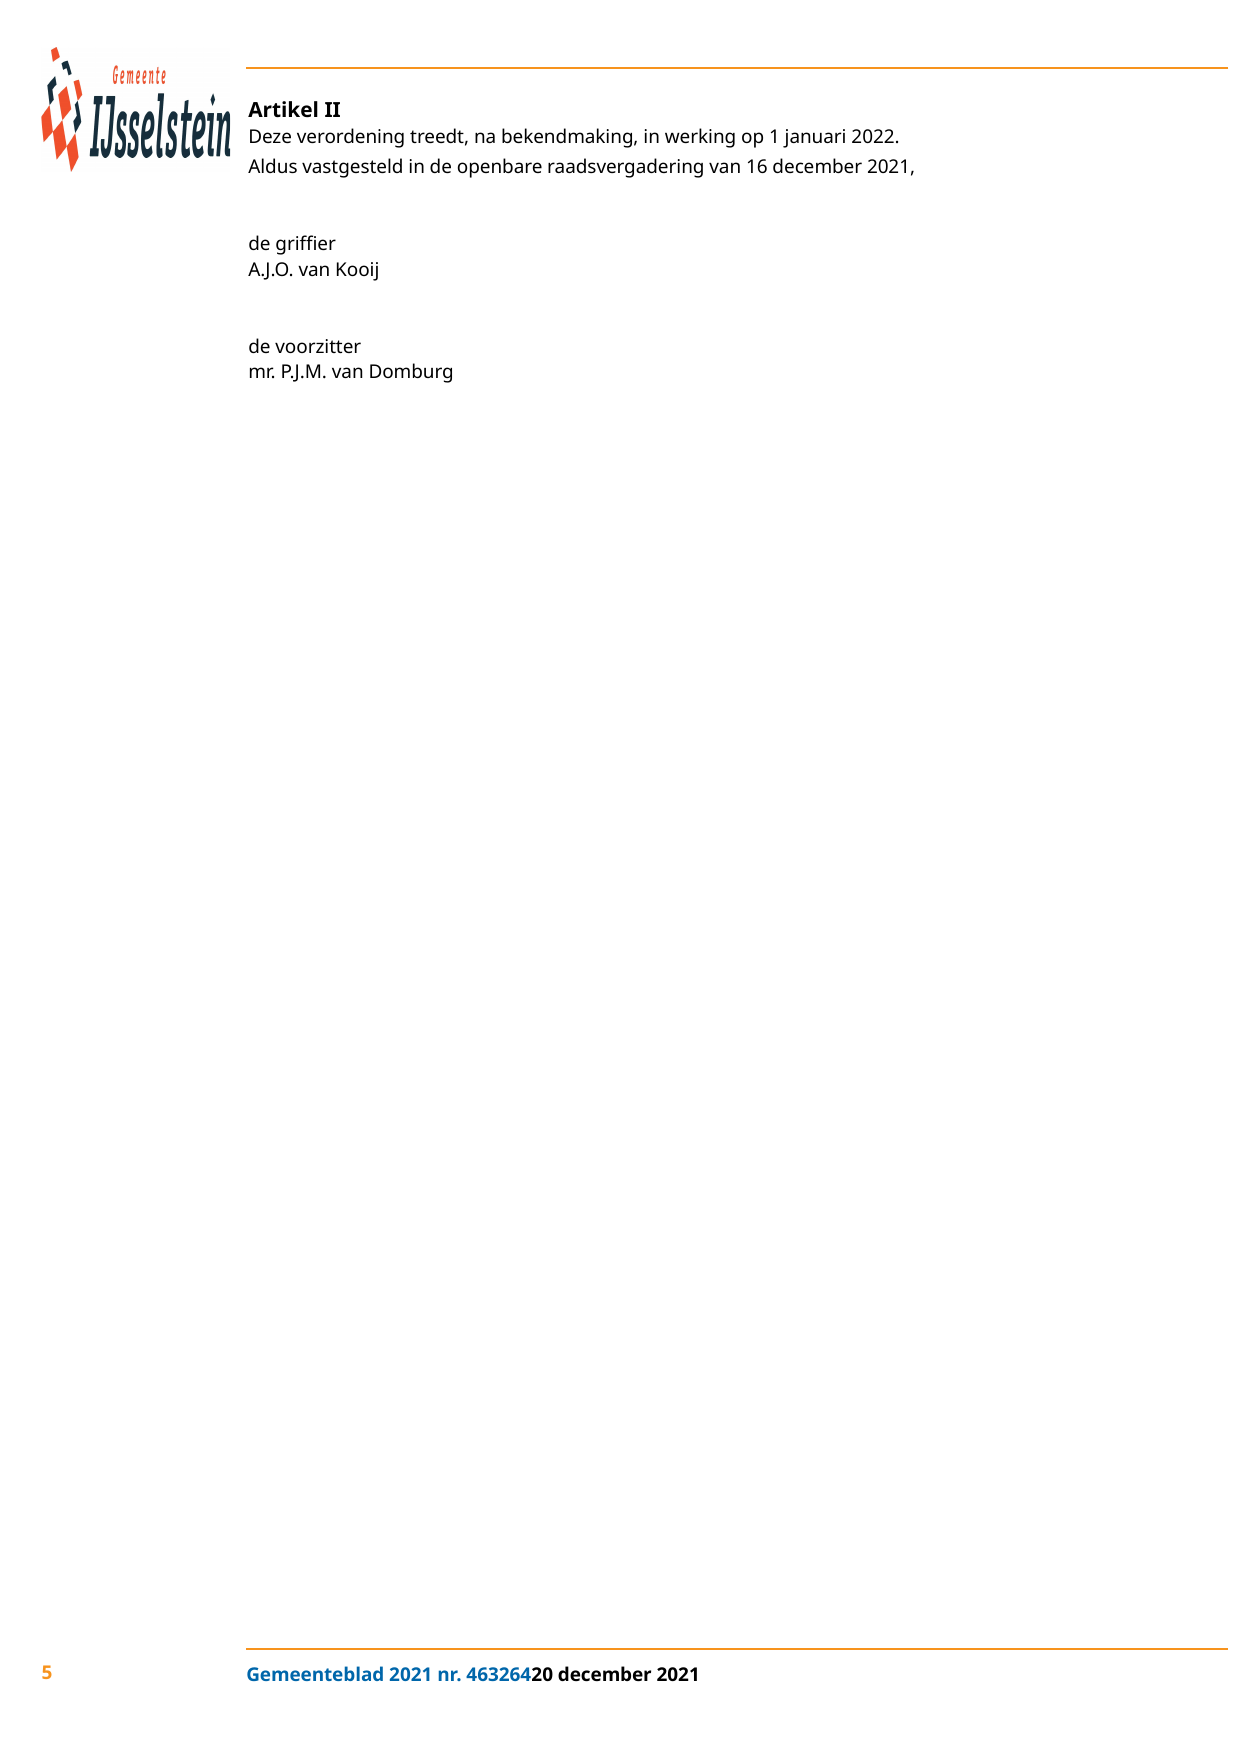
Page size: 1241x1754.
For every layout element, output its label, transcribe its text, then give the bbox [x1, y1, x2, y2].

text de griffier [248, 230, 1152, 256]
text de voorzitter [248, 333, 1152, 359]
text Artikel II [248, 95, 1152, 123]
picture [41, 47, 231, 172]
text Deze verordening treedt, na bekendmaking, in werking op 1 januari 2022. [248, 123, 1152, 149]
text mr. P.J.M. van Domburg [248, 359, 1152, 384]
text A.J.O. van Kooij [248, 256, 1152, 281]
text Aldus vastgesteld in de openbare raadsvergadering van 16 december 2021, [248, 153, 1152, 178]
